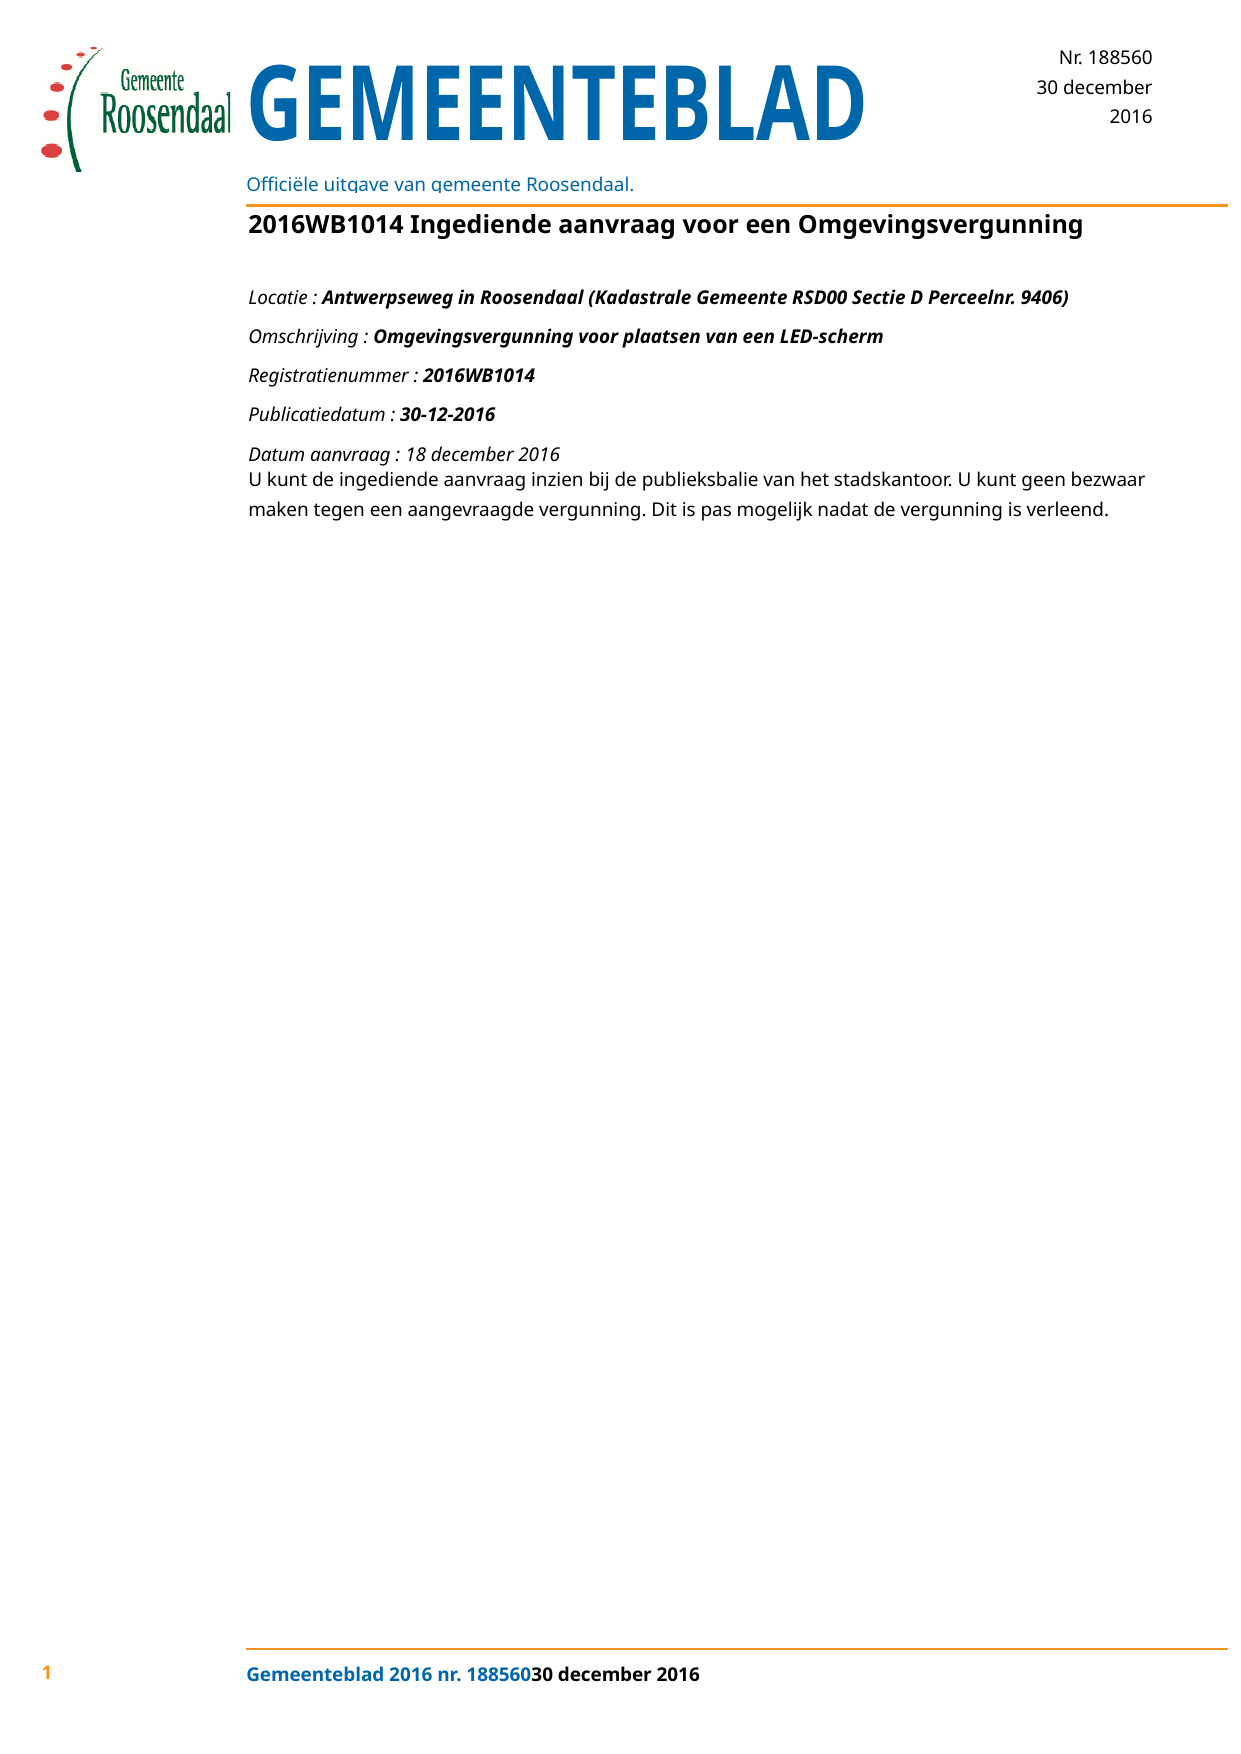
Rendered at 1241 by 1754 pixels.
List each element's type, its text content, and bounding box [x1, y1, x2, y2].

text Datum aanvraag : 18 december 2016 [248, 441, 1152, 467]
text Registratienummer : 2016WB1014 [248, 362, 1152, 388]
text Locatie : Antwerpseweg in Roosendaal (Kadastrale Gemeente RSD00 Sectie D Perceelnr. 9406) [248, 284, 1152, 309]
picture [41, 47, 231, 172]
text Publicatiedatum : 30-12-2016 [248, 402, 1152, 427]
text 2016WB1014 Ingediende aanvraag voor een Omgevingsvergunning [248, 207, 1152, 241]
text U kunt de ingediende aanvraag inzien bij de publieksbalie van het stadskantoor. U kunt geen bezwaar maken tegen een aangevraagde vergunning. Dit is pas mogelijk nadat de vergunning is verleend. [248, 467, 1152, 522]
text Omschrijving : Omgevingsvergunning voor plaatsen van een LED-scherm [248, 323, 1152, 349]
